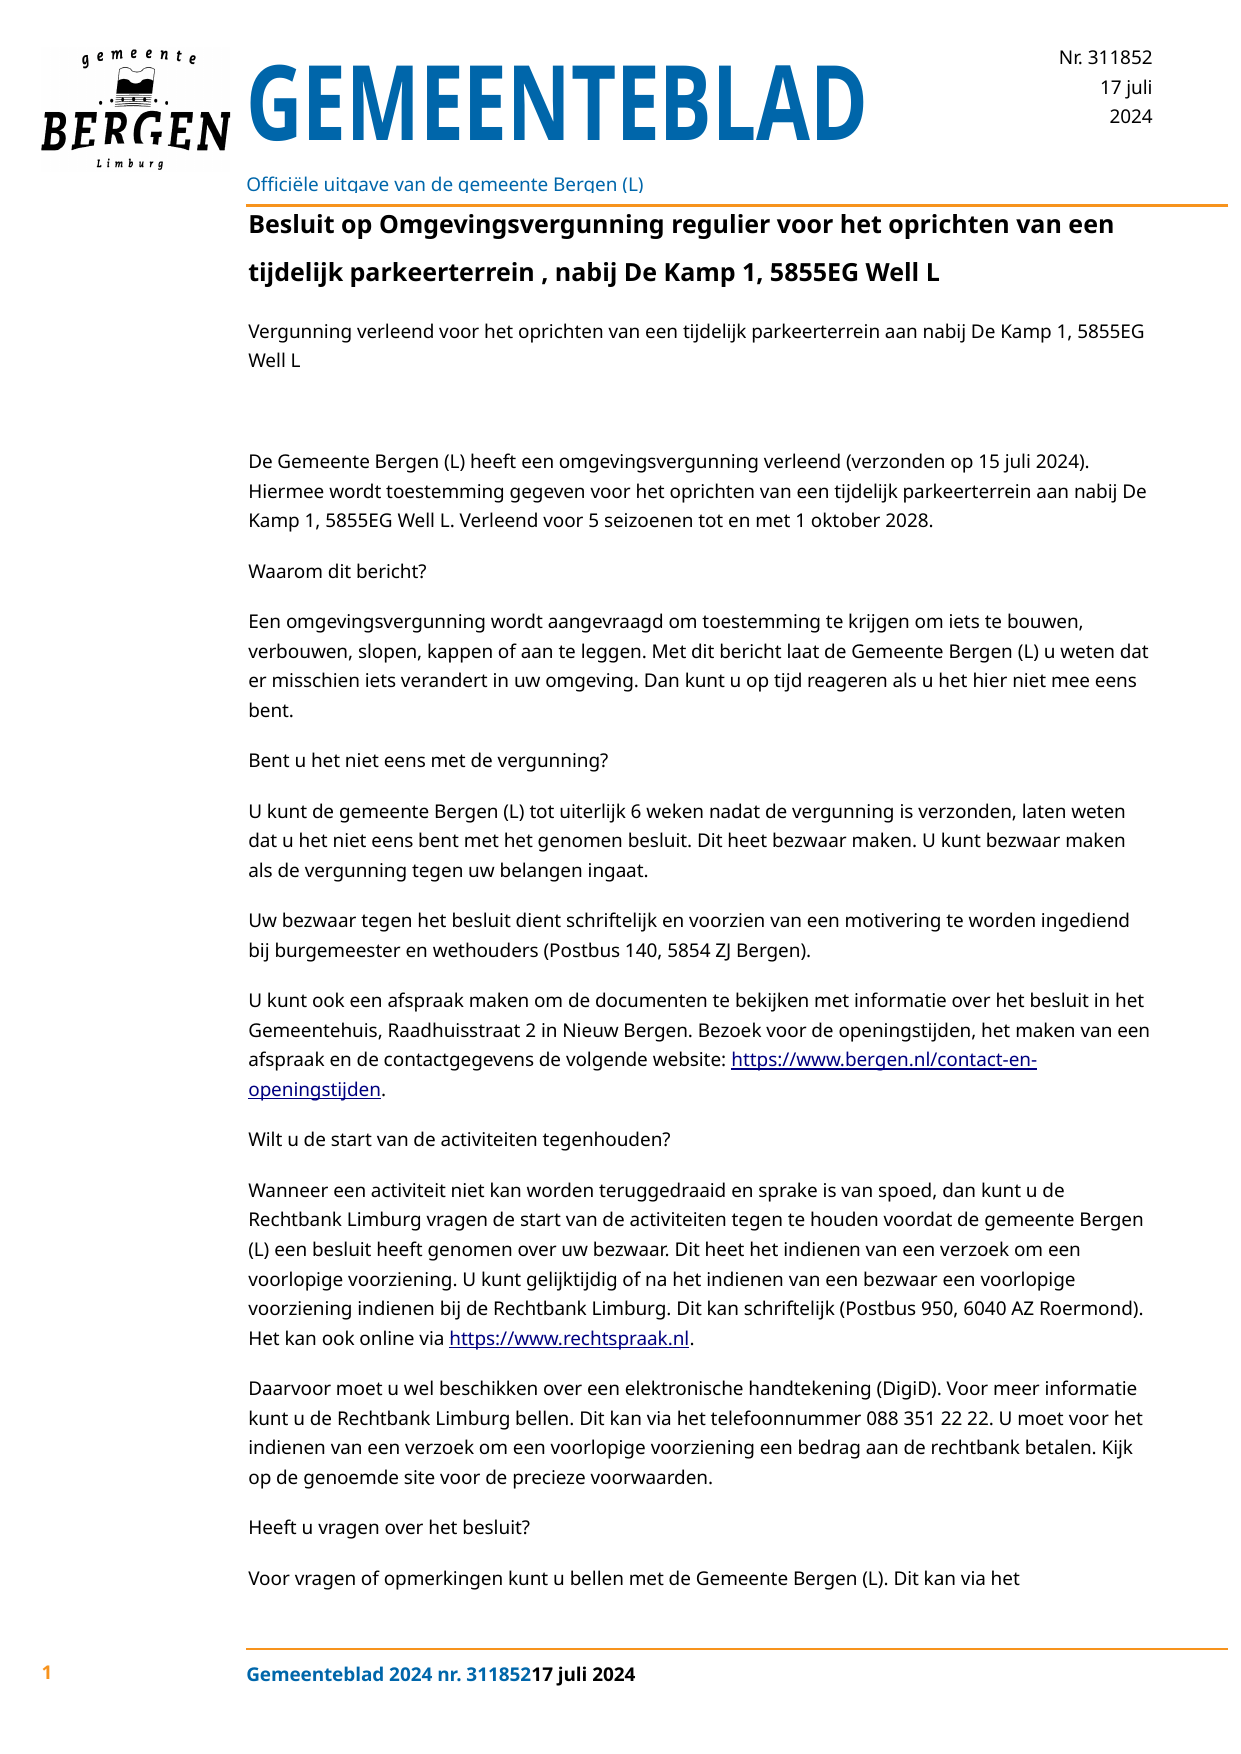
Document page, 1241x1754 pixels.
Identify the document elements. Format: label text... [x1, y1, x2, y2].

text Vergunning verleend voor het oprichten van een tijdelijk parkeerterrein aan nabij De Kamp 1, 5855EG Well L [248, 318, 1152, 373]
text Uw bezwaar tegen het besluit dient schriftelijk en voorzien van een motivering te worden ingediend bij burgemeester en wethouders (Postbus 140, 5854 ZJ Bergen). [248, 907, 1152, 963]
text Heeft u vragen over het besluit? [248, 1514, 1152, 1540]
picture [41, 47, 231, 172]
text De Gemeente Bergen (L) heeft een omgevingsvergunning verleend (verzonden op 15 juli 2024). Hiermee wordt toestemming gegeven voor het oprichten van een tijdelijk parkeerterrein aan nabij De Kamp 1, 5855EG Well L. Verleend voor 5 seizoenen tot en met 1 oktober 2028. [248, 448, 1152, 533]
text Wanneer een activiteit niet kan worden teruggedraaid en sprake is van spoed, dan kunt u de Rechtbank Limburg vragen de start van de activiteiten tegen te houden voordat de gemeente Bergen (L) een besluit heeft genomen over uw bezwaar. Dit heet het indienen van een verzoek om een voorlopige voorziening. U kunt gelijktijdig of na het indienen van een bezwaar een voorlopige voorziening indienen bij de Rechtbank Limburg. Dit kan schriftelijk (Postbus 950, 6040 AZ Roermond). Het kan ook online via https://www.rechtspraak.nl. [248, 1177, 1152, 1351]
text U kunt de gemeente Bergen (L) tot uiterlijk 6 weken nadat de vergunning is verzonden, laten weten dat u het niet eens bent met het genomen besluit. Dit heet bezwaar maken. U kunt bezwaar maken als de vergunning tegen uw belangen ingaat. [248, 798, 1152, 883]
text Bent u het niet eens met de vergunning? [248, 747, 1152, 773]
text Besluit op Omgevingsvergunning regulier voor het oprichten van een tijdelijk parkeerterrein , nabij De Kamp 1, 5855EG Well L [248, 207, 1152, 288]
text Wilt u de start van de activiteiten tegenhouden? [248, 1127, 1152, 1152]
text Waarom dit bericht? [248, 558, 1152, 584]
text U kunt ook een afspraak maken om de documenten te bekijken met informatie over het besluit in het Gemeentehuis, Raadhuisstraat 2 in Nieuw Bergen. Bezoek voor de openingstijden, het maken van een afspraak en de contactgegevens de volgende website: https://www.bergen.nl/contact-en-openingstijden. [248, 987, 1152, 1102]
text Daarvoor moet u wel beschikken over een elektronische handtekening (DigiD). Voor meer informatie kunt u de Rechtbank Limburg bellen. Dit kan via het telefoonnummer 088 351 22 22. U moet voor het indienen van een verzoek om een voorlopige voorziening een bedrag aan de rechtbank betalen. Kijk op de genoemde site voor de precieze voorwaarden. [248, 1375, 1152, 1490]
text Een omgevingsvergunning wordt aangevraagd om toestemming te krijgen om iets te bouwen, verbouwen, slopen, kappen of aan te leggen. Met dit bericht laat de Gemeente Bergen (L) u weten dat er misschien iets verandert in uw omgeving. Dan kunt u op tijd reageren als u het hier niet mee eens bent. [248, 608, 1152, 723]
text Voor vragen of opmerkingen kunt u bellen met de Gemeente Bergen (L). Dit kan via het [248, 1565, 1152, 1591]
